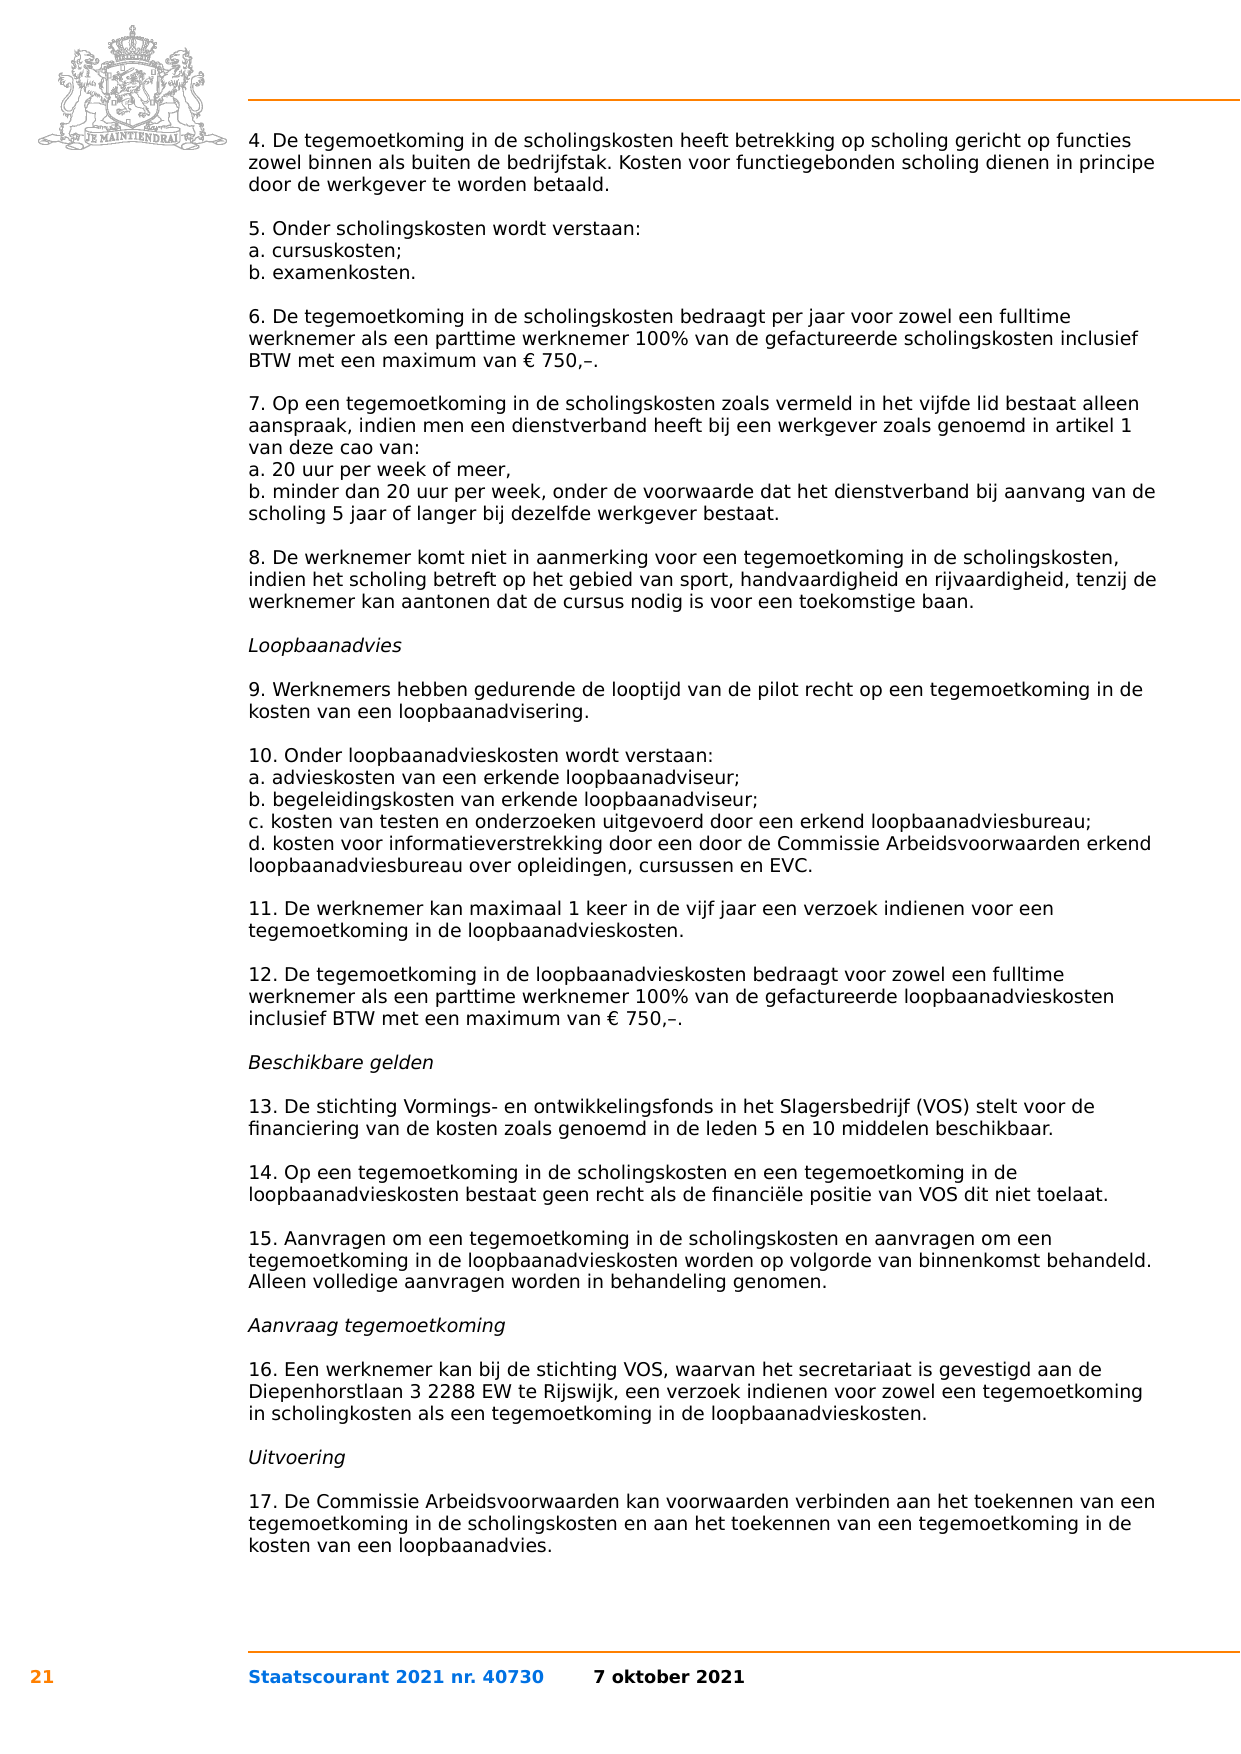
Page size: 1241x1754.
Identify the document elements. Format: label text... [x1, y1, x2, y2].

picture [38, 25, 227, 150]
text c. kosten van testen en onderzoeken uitgevoerd door een erkend loopbaanadviesbureau; [248, 811, 1163, 832]
text 4. De tegemoetkoming in de scholingskosten heeft betrekking op scholing gericht op functies zowel binnen als buiten de bedrijfstak. Kosten voor functiegebonden scholing dienen in principe door de werkgever te worden betaald. [248, 130, 1163, 196]
text a. advieskosten van een erkende loopbaanadviseur; [248, 767, 1163, 788]
text 9. Werknemers hebben gedurende de looptijd van de pilot recht op een tegemoetkoming in de kosten van een loopbaanadvisering. [248, 679, 1163, 723]
text a. cursuskosten; [248, 240, 1163, 262]
text 10. Onder loopbaanadvieskosten wordt verstaan: [248, 744, 1163, 767]
text 11. De werknemer kan maximaal 1 keer in de vijf jaar een verzoek indienen voor een tegemoetkoming in de loopbaanadvieskosten. [248, 898, 1163, 942]
subtitle Loopbaanadvies [248, 635, 1163, 657]
text 6. De tegemoetkoming in de scholingskosten bedraagt per jaar voor zowel een fulltime werknemer als een parttime werknemer 100% van de gefactureerde scholingskosten inclusief BTW met een maximum van € 750,–. [248, 306, 1163, 371]
subtitle Beschikbare gelden [248, 1052, 1163, 1074]
text 7. Op een tegemoetkoming in de scholingskosten zoals vermeld in het vijfde lid bestaat alleen aanspraak, indien men een dienstverband heeft bij een werkgever zoals genoemd in artikel 1 van deze cao van: [248, 393, 1163, 459]
subtitle Aanvraag tegemoetkoming [248, 1315, 1163, 1337]
text 13. De stichting Vormings- en ontwikkelingsfonds in het Slagersbedrijf (VOS) stelt voor de financiering van de kosten zoals genoemd in de leden 5 en 10 middelen beschikbaar. [248, 1096, 1163, 1140]
text 5. Onder scholingskosten wordt verstaan: [248, 218, 1163, 240]
text 14. Op een tegemoetkoming in de scholingskosten en een tegemoetkoming in de loopbaanadvieskosten bestaat geen recht als de financiële positie van VOS dit niet toelaat. [248, 1162, 1163, 1206]
subtitle Uitvoering [248, 1447, 1163, 1469]
text 15. Aanvragen om een tegemoetkoming in de scholingskosten en aanvragen om een tegemoetkoming in de loopbaanadvieskosten worden op volgorde van binnenkomst behandeld. Alleen volledige aanvragen worden in behandeling genomen. [248, 1227, 1163, 1293]
text a. 20 uur per week of meer, [248, 459, 1163, 481]
text b. examenkosten. [248, 262, 1163, 284]
text 12. De tegemoetkoming in de loopbaanadvieskosten bedraagt voor zowel een fulltime werknemer als een parttime werknemer 100% van de gefactureerde loopbaanadvieskosten inclusief BTW met een maximum van € 750,–. [248, 964, 1163, 1030]
text b. begeleidingskosten van erkende loopbaanadviseur; [248, 788, 1163, 811]
text 8. De werknemer komt niet in aanmerking voor een tegemoetkoming in de scholingskosten, indien het scholing betreft op het gebied van sport, handvaardigheid en rijvaardigheid, tenzij de werknemer kan aantonen dat de cursus nodig is voor een toekomstige baan. [248, 547, 1163, 613]
text b. minder dan 20 uur per week, onder de voorwaarde dat het dienstverband bij aanvang van de scholing 5 jaar of langer bij dezelfde werkgever bestaat. [248, 481, 1163, 525]
text 16. Een werknemer kan bij de stichting VOS, waarvan het secretariaat is gevestigd aan de Diepenhorstlaan 3 2288 EW te Rijswijk, een verzoek indienen voor zowel een tegemoetkoming in scholingkosten als een tegemoetkoming in de loopbaanadvieskosten. [248, 1359, 1163, 1425]
text 17. De Commissie Arbeidsvoorwaarden kan voorwaarden verbinden aan het toekennen van een tegemoetkoming in de scholingskosten en aan het toekennen van een tegemoetkoming in de kosten van een loopbaanadvies. [248, 1491, 1163, 1557]
text d. kosten voor informatieverstrekking door een door de Commissie Arbeidsvoorwaarden erkend loopbaanadviesbureau over opleidingen, cursussen en EVC. [248, 832, 1163, 876]
